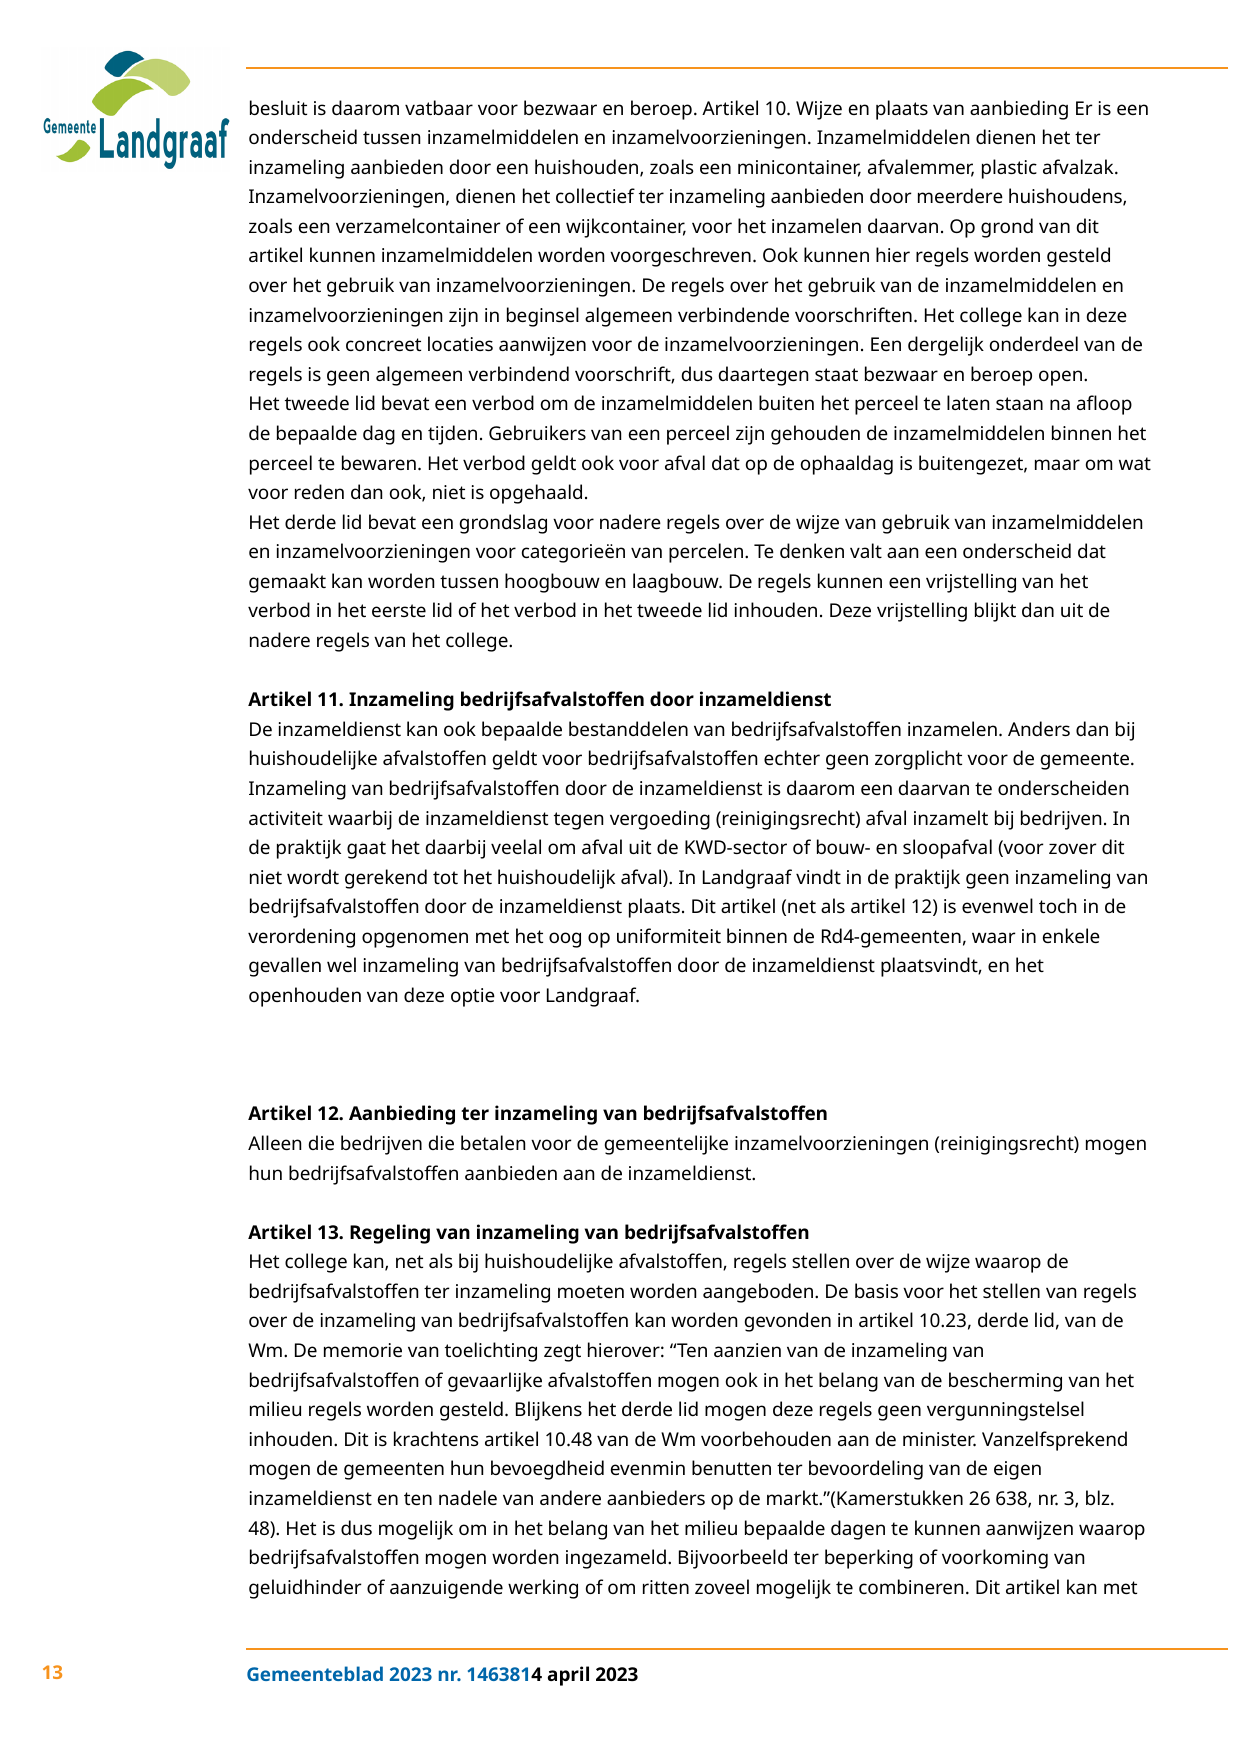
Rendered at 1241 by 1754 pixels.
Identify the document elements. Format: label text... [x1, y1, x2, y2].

text Alleen die bedrijven die betalen voor de gemeentelijke inzamelvoorzieningen (reinigingsrecht) mogen hun bedrijfsafvalstoffen aanbieden aan de inzameldienst. [248, 1130, 1152, 1186]
text besluit is daarom vatbaar voor bezwaar en beroep. Artikel 10. Wijze en plaats van aanbieding Er is een onderscheid tussen inzamelmiddelen en inzamelvoorzieningen. Inzamelmiddelen dienen het ter inzameling aanbieden door een huishouden, zoals een minicontainer, afvalemmer, plastic afvalzak. Inzamelvoorzieningen, dienen het collectief ter inzameling aanbieden door meerdere huishoudens, zoals een verzamelcontainer of een wijkcontainer, voor het inzamelen daarvan. Op grond van dit artikel kunnen inzamelmiddelen worden voorgeschreven. Ook kunnen hier regels worden gesteld over het gebruik van inzamelvoorzieningen. De regels over het gebruik van de inzamelmiddelen en inzamelvoorzieningen zijn in beginsel algemeen verbindende voorschriften. Het college kan in deze regels ook concreet locaties aanwijzen voor de inzamelvoorzieningen. Een dergelijk onderdeel van de regels is geen algemeen verbindend voorschrift, dus daartegen staat bezwaar en beroep open. [248, 95, 1152, 387]
text Artikel 12. Aanbieding ter inzameling van bedrijfsafvalstoffen [248, 1101, 1152, 1126]
text Artikel 13. Regeling van inzameling van bedrijfsafvalstoffen [248, 1219, 1152, 1245]
text Het derde lid bevat een grondslag voor nadere regels over de wijze van gebruik van inzamelmiddelen en inzamelvoorzieningen voor categorieën van percelen. Te denken valt aan een onderscheid dat gemaakt kan worden tussen hoogbouw en laagbouw. De regels kunnen een vrijstelling van het verbod in het eerste lid of het verbod in het tweede lid inhouden. Deze vrijstelling blijkt dan uit de nadere regels van het college. [248, 509, 1152, 653]
text Artikel 11. Inzameling bedrijfsafvalstoffen door inzameldienst [248, 686, 1152, 712]
text De inzameldienst kan ook bepaalde bestanddelen van bedrijfsafvalstoffen inzamelen. Anders dan bij huishoudelijke afvalstoffen geldt voor bedrijfsafvalstoffen echter geen zorgplicht voor de gemeente. Inzameling van bedrijfsafvalstoffen door de inzameldienst is daarom een daarvan te onderscheiden activiteit waarbij de inzameldienst tegen vergoeding (reinigingsrecht) afval inzamelt bij bedrijven. In de praktijk gaat het daarbij veelal om afval uit de KWD-sector of bouw- en sloopafval (voor zover dit niet wordt gerekend tot het huishoudelijk afval). In Landgraaf vindt in de praktijk geen inzameling van bedrijfsafvalstoffen door de inzameldienst plaats. Dit artikel (net als artikel 12) is evenwel toch in de verordening opgenomen met het oog op uniformiteit binnen de Rd4-gemeenten, waar in enkele gevallen wel inzameling van bedrijfsafvalstoffen door de inzameldienst plaatsvindt, en het openhouden van deze optie voor Landgraaf. [248, 716, 1152, 1008]
picture [41, 47, 231, 172]
text Het tweede lid bevat een verbod om de inzamelmiddelen buiten het perceel te laten staan na afloop de bepaalde dag en tijden. Gebruikers van een perceel zijn gehouden de inzamelmiddelen binnen het perceel te bewaren. Het verbod geldt ook voor afval dat op de ophaaldag is buitengezet, maar om wat voor reden dan ook, niet is opgehaald. [248, 391, 1152, 505]
text Het college kan, net als bij huishoudelijke afvalstoffen, regels stellen over de wijze waarop de bedrijfsafvalstoffen ter inzameling moeten worden aangeboden. De basis voor het stellen van regels over de inzameling van bedrijfsafvalstoffen kan worden gevonden in artikel 10.23, derde lid, van de Wm. De memorie van toelichting zegt hierover: “Ten aanzien van de inzameling van bedrijfsafvalstoffen of gevaarlijke afvalstoffen mogen ook in het belang van de bescherming van het milieu regels worden gesteld. Blijkens het derde lid mogen deze regels geen vergunningstelsel inhouden. Dit is krachtens artikel 10.48 van de Wm voorbehouden aan de minister. Vanzelfsprekend mogen de gemeenten hun bevoegdheid evenmin benutten ter bevoordeling van de eigen inzameldienst en ten nadele van andere aanbieders op de markt.”(Kamerstukken 26 638, nr. 3, blz. 48). Het is dus mogelijk om in het belang van het milieu bepaalde dagen te kunnen aanwijzen waarop bedrijfsafvalstoffen mogen worden ingezameld. Bijvoorbeeld ter beperking of voorkoming van geluidhinder of aanzuigende werking of om ritten zoveel mogelijk te combineren. Dit artikel kan met [248, 1248, 1152, 1600]
